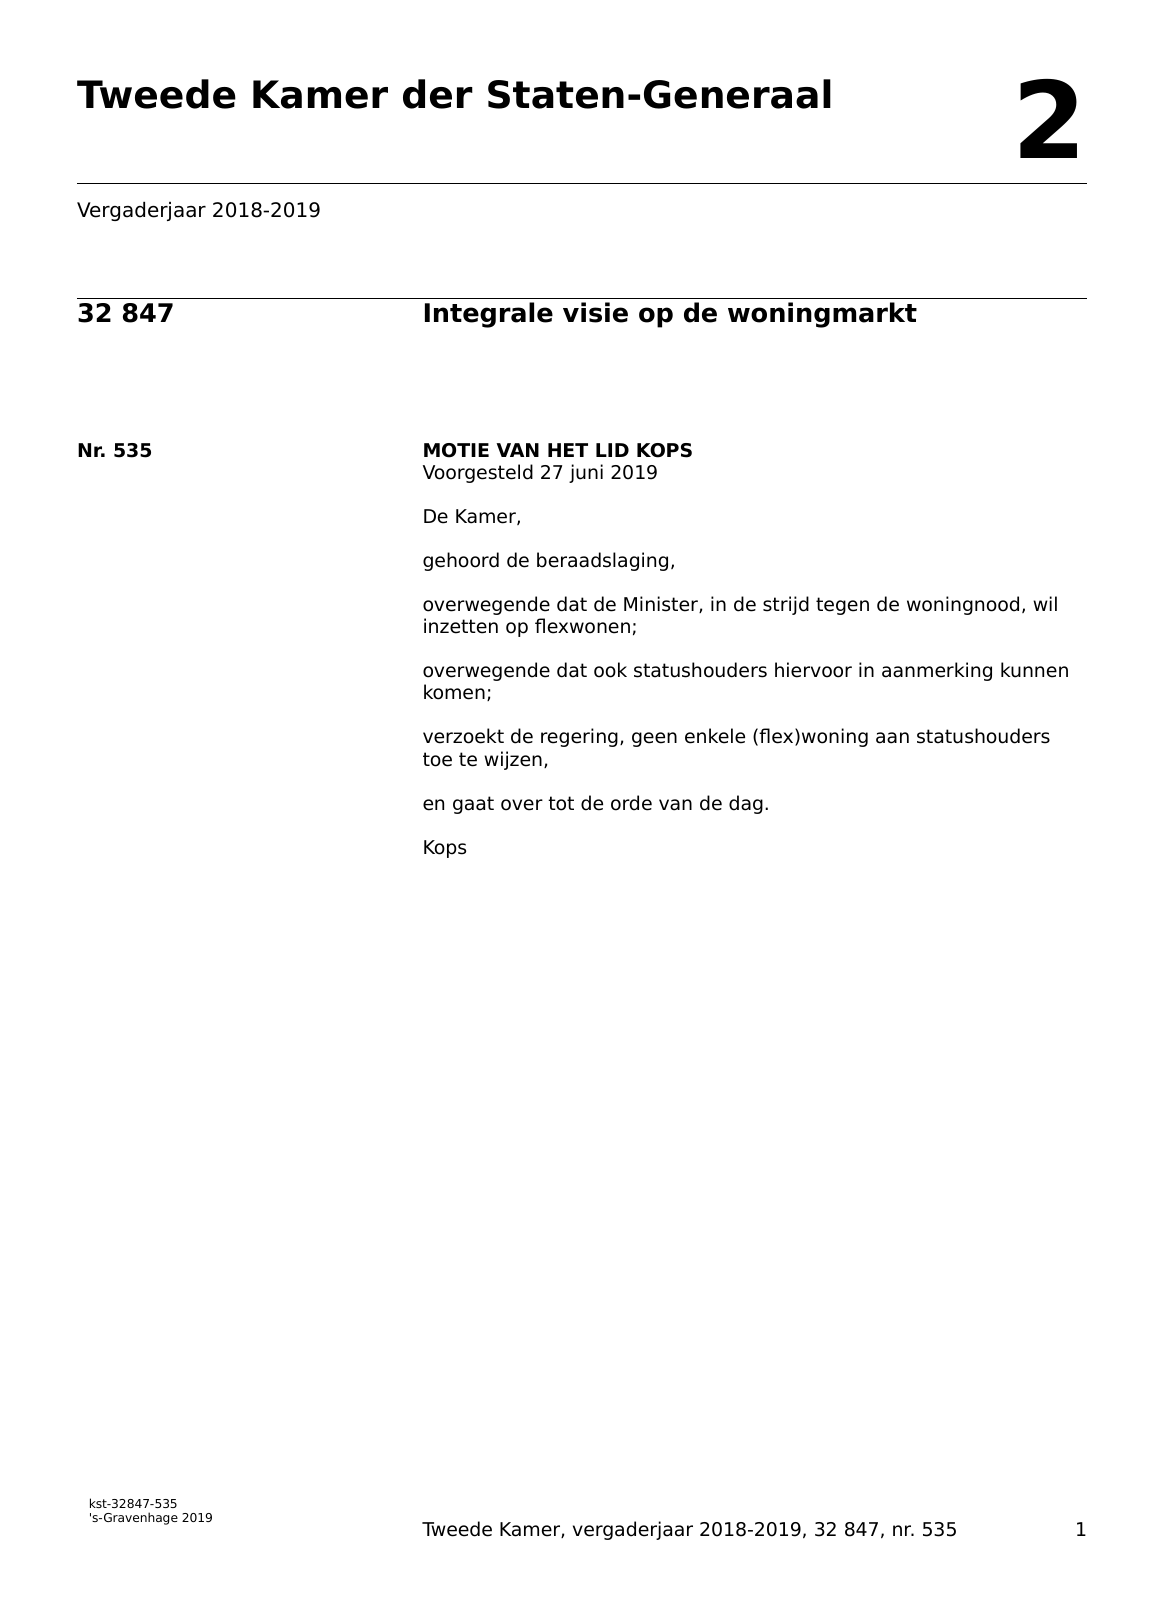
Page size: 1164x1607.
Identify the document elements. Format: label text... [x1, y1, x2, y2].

text overwegende dat de Minister, in de strijd tegen de woningnood, wil inzetten op flexwonen; [422, 594, 1087, 638]
text kst-32847-535 [88, 1497, 323, 1511]
table_header 2 [886, 59, 1087, 183]
text verzoekt de regering, geen enkele (flex)woning aan statushouders toe te wijzen, [422, 726, 1087, 770]
subtitle 32 847 Integrale visie op de woningmarkt [77, 299, 1087, 329]
table_cell Vergaderjaar 2018-2019 [77, 184, 1087, 298]
text Voorgesteld 27 juni 2019 [422, 462, 1087, 484]
text en gaat over tot de orde van de dag. [422, 793, 1087, 814]
subtitle Nr. 535 MOTIE VAN HET LID KOPS [77, 440, 1087, 462]
text Kops [422, 837, 1087, 859]
text overwegende dat ook statushouders hiervoor in aanmerking kunnen komen; [422, 660, 1087, 704]
text De Kamer, [422, 506, 1087, 528]
text gehoord de beraadslaging, [422, 550, 1087, 572]
table_header Tweede Kamer der Staten-Generaal [77, 59, 886, 183]
text 's-Gravenhage 2019 [88, 1511, 323, 1525]
